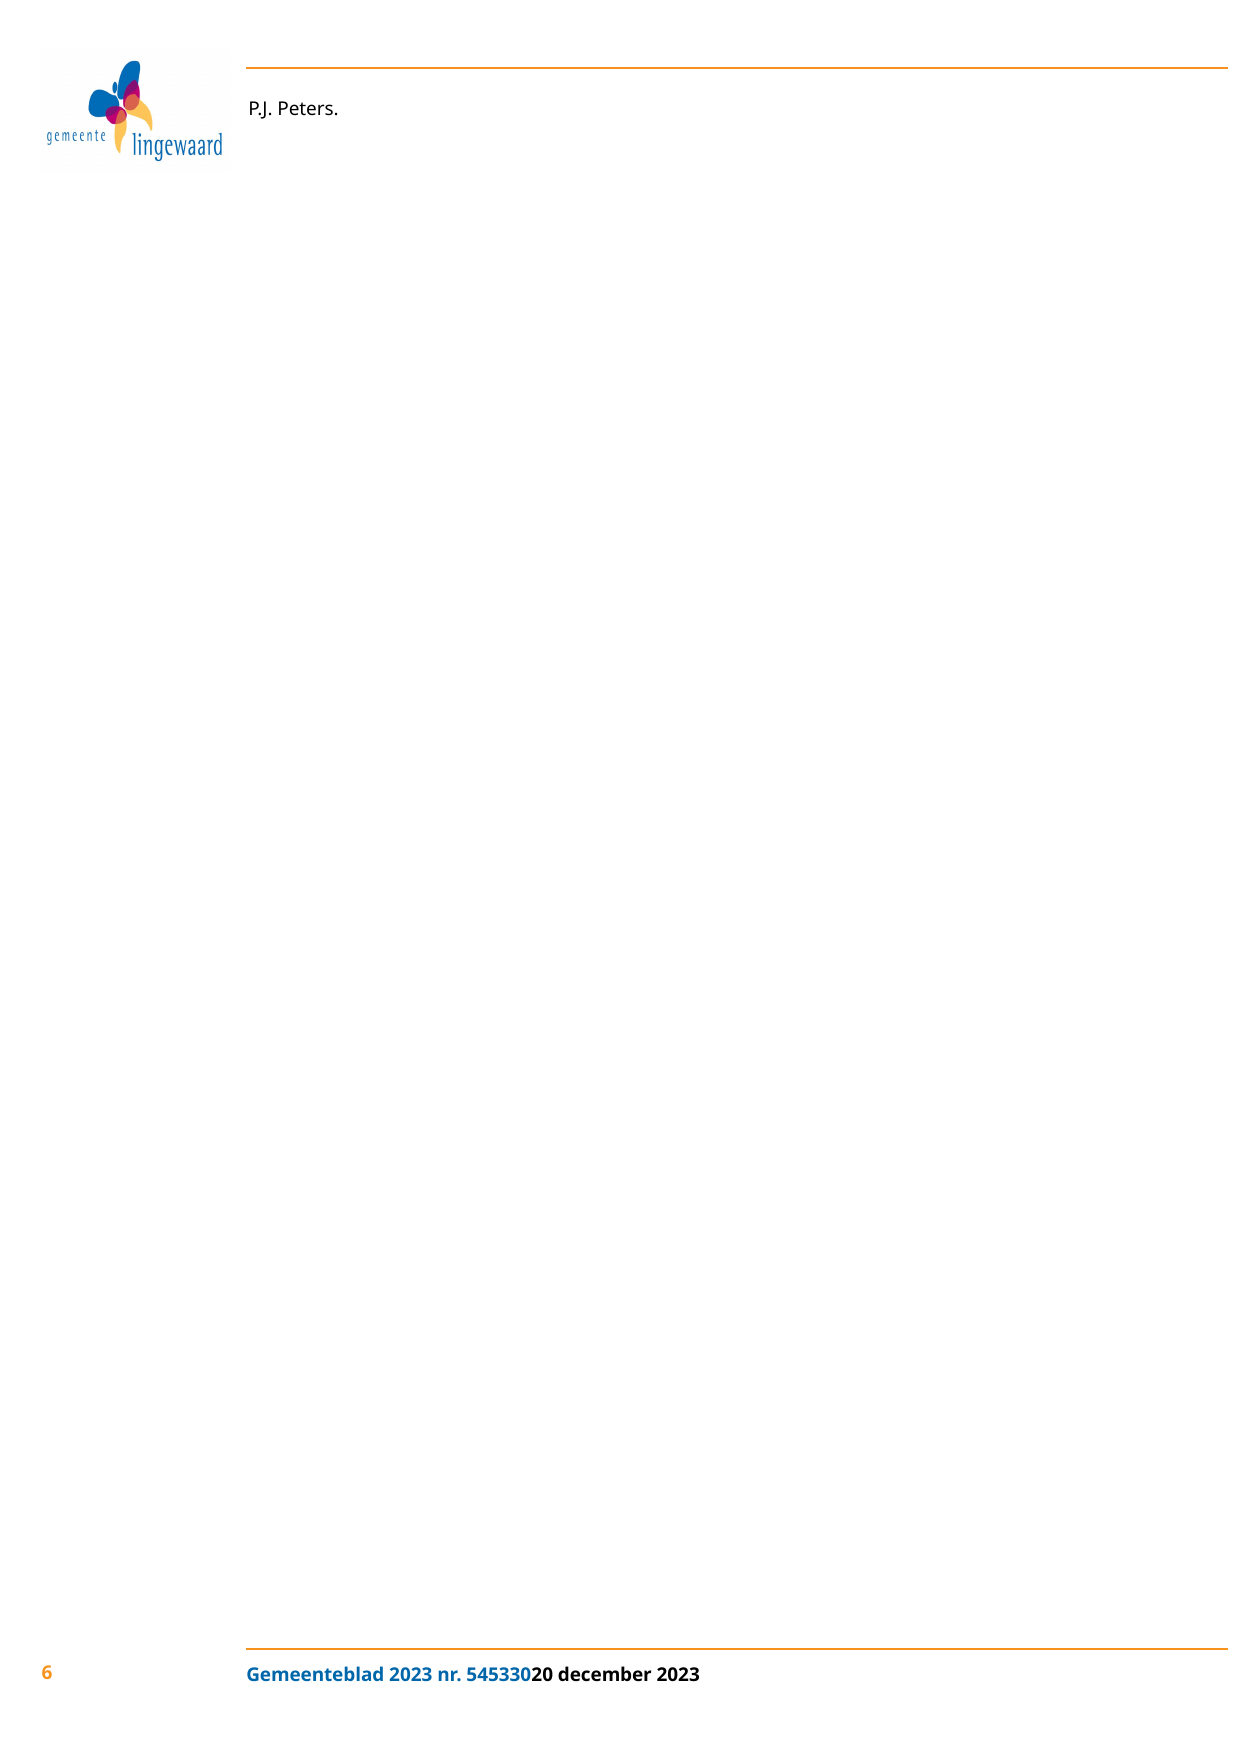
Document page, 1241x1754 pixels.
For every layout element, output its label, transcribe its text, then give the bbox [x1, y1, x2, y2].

text P.J. Peters. [248, 95, 1152, 121]
picture [41, 47, 231, 172]
